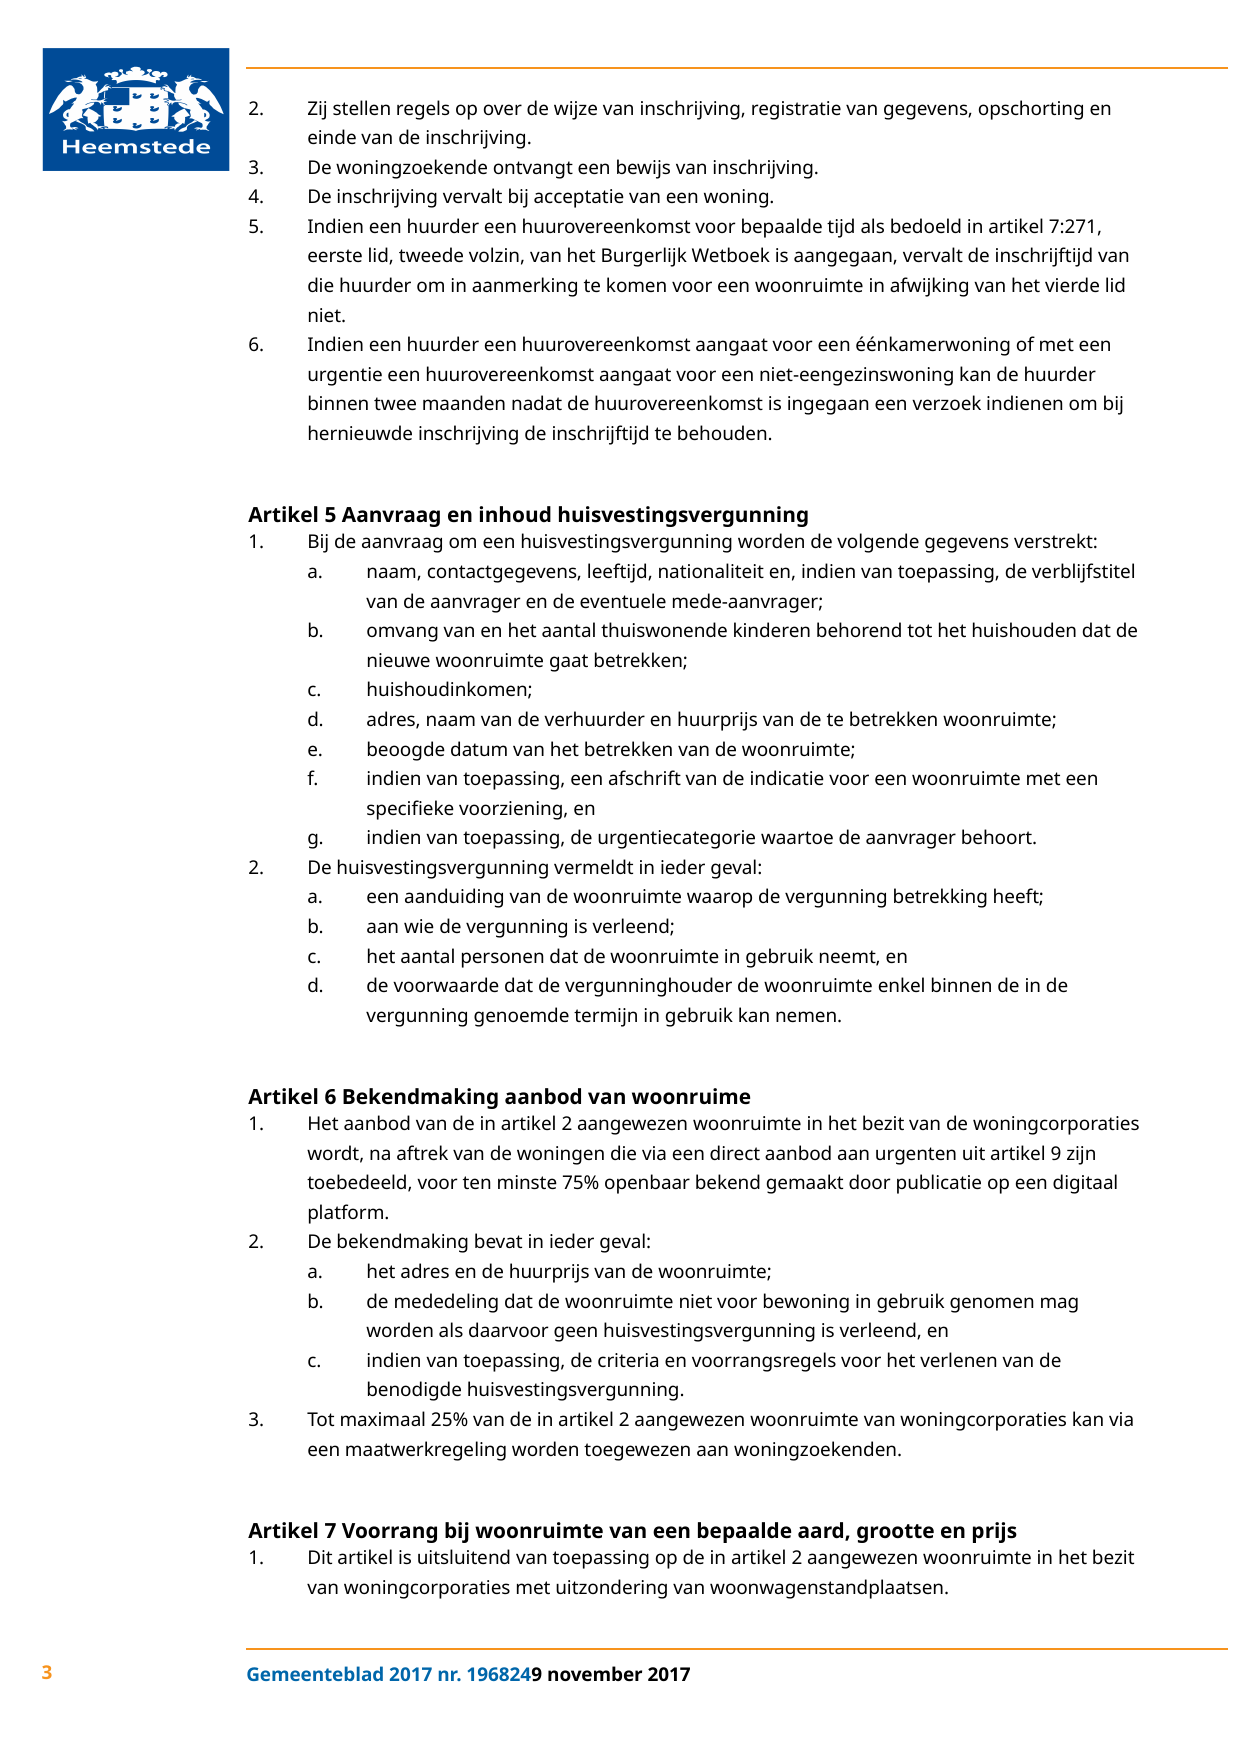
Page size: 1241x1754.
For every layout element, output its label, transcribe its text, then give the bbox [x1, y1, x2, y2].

list de mededeling dat de woonruimte niet voor bewoning in gebruik genomen mag worden als daarvoor geen huisvestingsvergunning is verleend, en [307, 1288, 1152, 1343]
list Het aanbod van de in artikel 2 aangewezen woonruimte in het bezit van de woningcorporaties wordt, na aftrek van de woningen die via een direct aanbod aan urgenten uit artikel 9 zijn toebedeeld, voor ten minste 75% openbaar bekend gemaakt door publicatie op een digitaal platform. [248, 1110, 1152, 1225]
list aan wie de vergunning is verleend; [307, 913, 1152, 939]
list indien van toepassing, de urgentiecategorie waartoe de aanvrager behoort. [307, 824, 1152, 850]
text Artikel 7 Voorrang bij woonruimte van een bepaalde aard, grootte en prijs [248, 1516, 1152, 1544]
picture [41, 47, 231, 172]
list beoogde datum van het betrekken van de woonruimte; [307, 736, 1152, 761]
list Tot maximaal 25% van de in artikel 2 aangewezen woonruimte van woningcorporaties kan via een maatwerkregeling worden toegewezen aan woningzoekenden. [248, 1406, 1152, 1462]
list Indien een huurder een huurovereenkomst voor bepaalde tijd als bedoeld in artikel 7:271, eerste lid, tweede volzin, van het Burgerlijk Wetboek is aangegaan, vervalt de inschrijftijd van die huurder om in aanmerking te komen voor een woonruimte in afwijking van het vierde lid niet. [248, 213, 1152, 328]
list indien van toepassing, de criteria en voorrangsregels voor het verlenen van de benodigde huisvestingsvergunning. [307, 1347, 1152, 1402]
list De huisvestingsvergunning vermeldt in ieder geval: [248, 854, 1152, 880]
list De woningzoekende ontvangt een bewijs van inschrijving. [248, 154, 1152, 180]
list De bekendmaking bevat in ieder geval: [248, 1229, 1152, 1254]
list Bij de aanvraag om een huisvestingsvergunning worden de volgende gegevens verstrekt: [248, 529, 1152, 554]
list de voorwaarde dat de vergunninghouder de woonruimte enkel binnen de in de vergunning genoemde termijn in gebruik kan nemen. [307, 972, 1152, 1028]
text Artikel 6 Bekendmaking aanbod van woonruime [248, 1082, 1152, 1110]
text Artikel 5 Aanvraag en inhoud huisvestingsvergunning [248, 500, 1152, 529]
list het aantal personen dat de woonruimte in gebruik neemt, en [307, 943, 1152, 968]
list omvang van en het aantal thuiswonende kinderen behorend tot het huishouden dat de nieuwe woonruimte gaat betrekken; [307, 617, 1152, 673]
list Zij stellen regels op over de wijze van inschrijving, registratie van gegevens, opschorting en einde van de inschrijving. [248, 95, 1152, 150]
list adres, naam van de verhuurder en huurprijs van de te betrekken woonruimte; [307, 706, 1152, 732]
list naam, contactgegevens, leeftijd, nationaliteit en, indien van toepassing, de verblijfstitel van de aanvrager en de eventuele mede-aanvrager; [307, 558, 1152, 613]
list Dit artikel is uitsluitend van toepassing op de in artikel 2 aangewezen woonruimte in het bezit van woningcorporaties met uitzondering van woonwagenstandplaatsen. [248, 1544, 1152, 1599]
list huishoudinkomen; [307, 677, 1152, 702]
list indien van toepassing, een afschrift van de indicatie voor een woonruimte met een specifieke voorziening, en [307, 765, 1152, 821]
list het adres en de huurprijs van de woonruimte; [307, 1258, 1152, 1284]
list De inschrijving vervalt bij acceptatie van een woning. [248, 183, 1152, 209]
list een aanduiding van de woonruimte waarop de vergunning betrekking heeft; [307, 884, 1152, 909]
list Indien een huurder een huurovereenkomst aangaat voor een éénkamerwoning of met een urgentie een huurovereenkomst aangaat voor een niet-eengezinswoning kan de huurder binnen twee maanden nadat de huurovereenkomst is ingegaan een verzoek indienen om bij hernieuwde inschrijving de inschrijftijd te behouden. [248, 331, 1152, 446]
